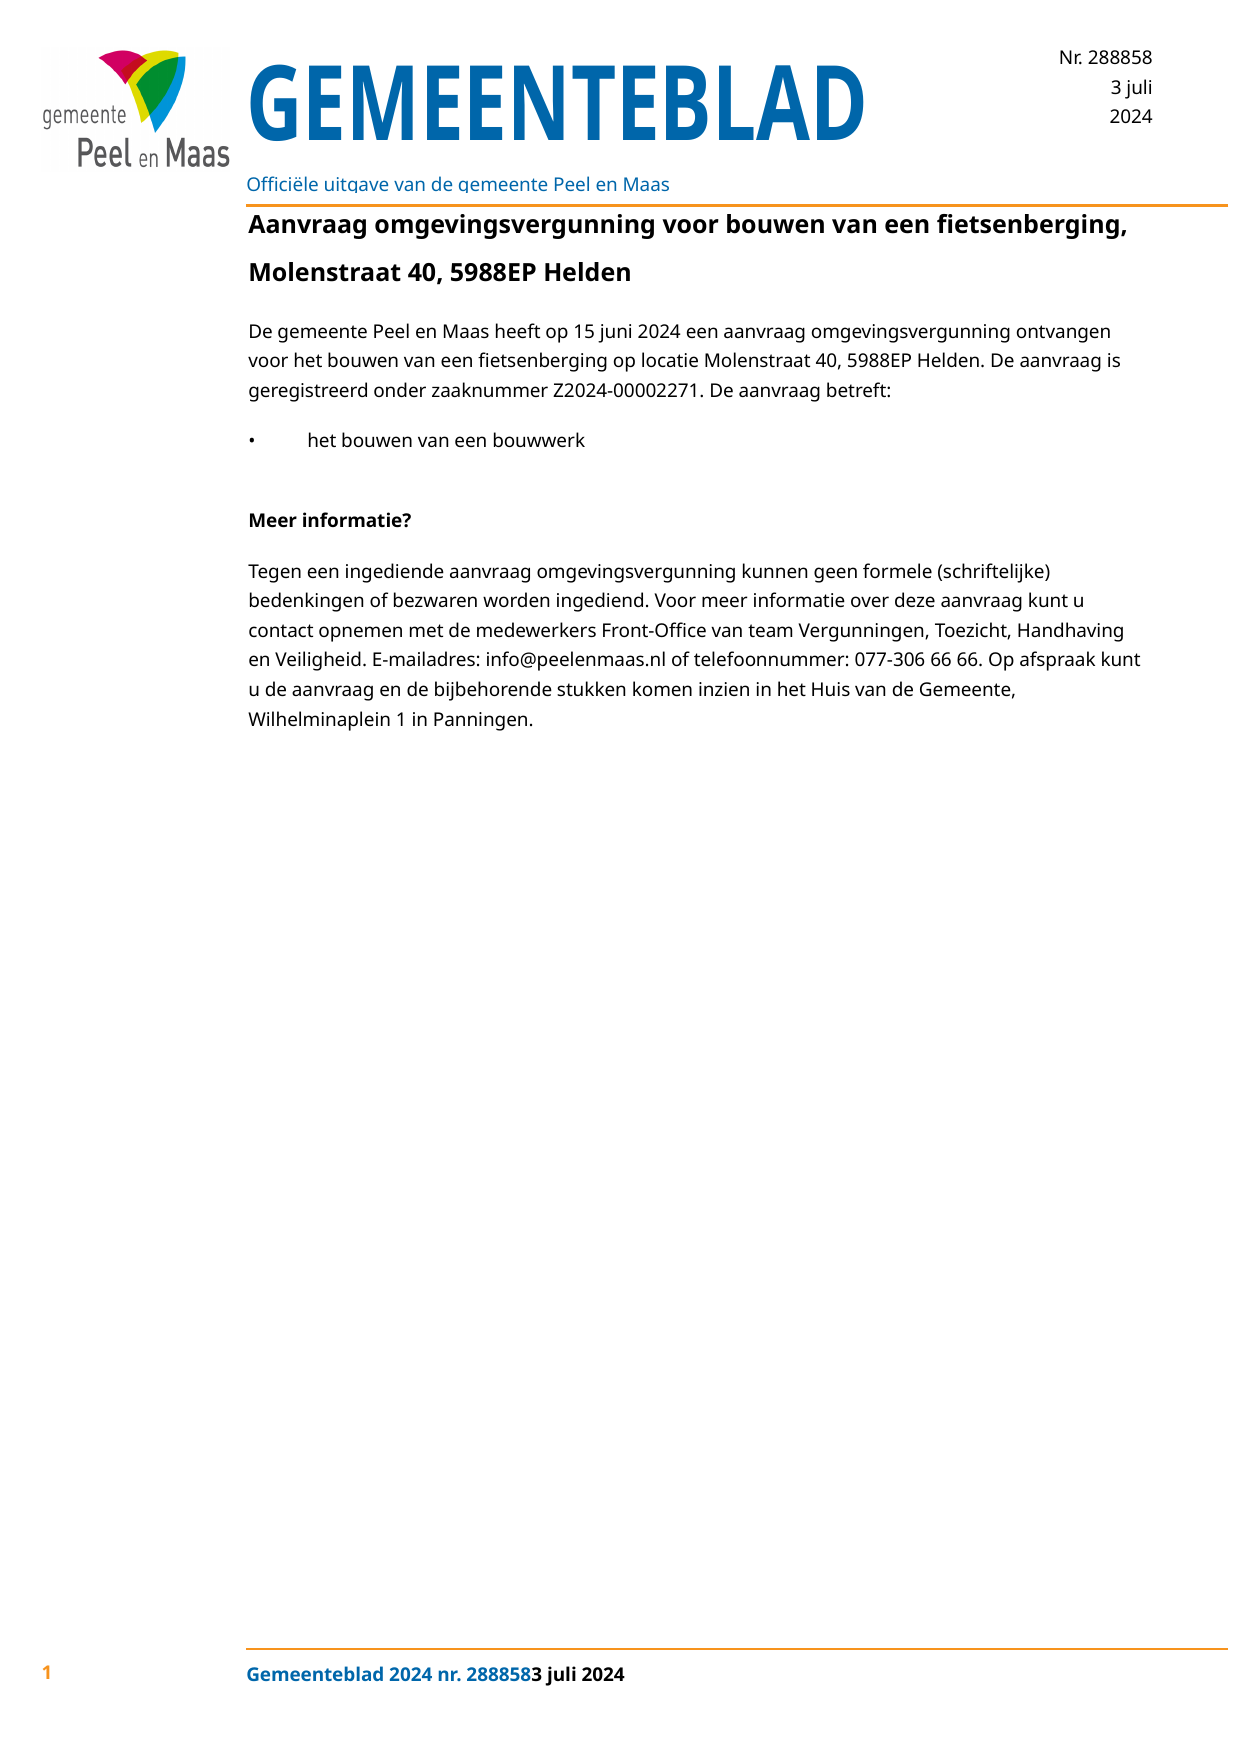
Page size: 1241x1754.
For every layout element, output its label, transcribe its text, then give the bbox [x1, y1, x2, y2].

text Meer informatie? [248, 507, 1152, 533]
list het bouwen van een bouwwerk [248, 427, 1152, 453]
text Tegen een ingediende aanvraag omgevingsvergunning kunnen geen formele (schriftelijke) bedenkingen of bezwaren worden ingediend. Voor meer informatie over deze aanvraag kunt u contact opnemen met de medewerkers Front-Office van team Vergunningen, Toezicht, Handhaving en Veiligheid. E-mailadres: info@peelenmaas.nl of telefoonnummer: 077-306 66 66. Op afspraak kunt u de aanvraag en de bijbehorende stukken komen inzien in het Huis van de Gemeente, Wilhelminaplein 1 in Panningen. [248, 558, 1152, 732]
text Aanvraag omgevingsvergunning voor bouwen van een fietsenberging, Molenstraat 40, 5988EP Helden [248, 207, 1152, 288]
picture [41, 47, 231, 172]
text De gemeente Peel en Maas heeft op 15 juni 2024 een aanvraag omgevingsvergunning ontvangen voor het bouwen van een fietsenberging op locatie Molenstraat 40, 5988EP Helden. De aanvraag is geregistreerd onder zaaknummer Z2024-00002271. De aanvraag betreft: [248, 318, 1152, 403]
